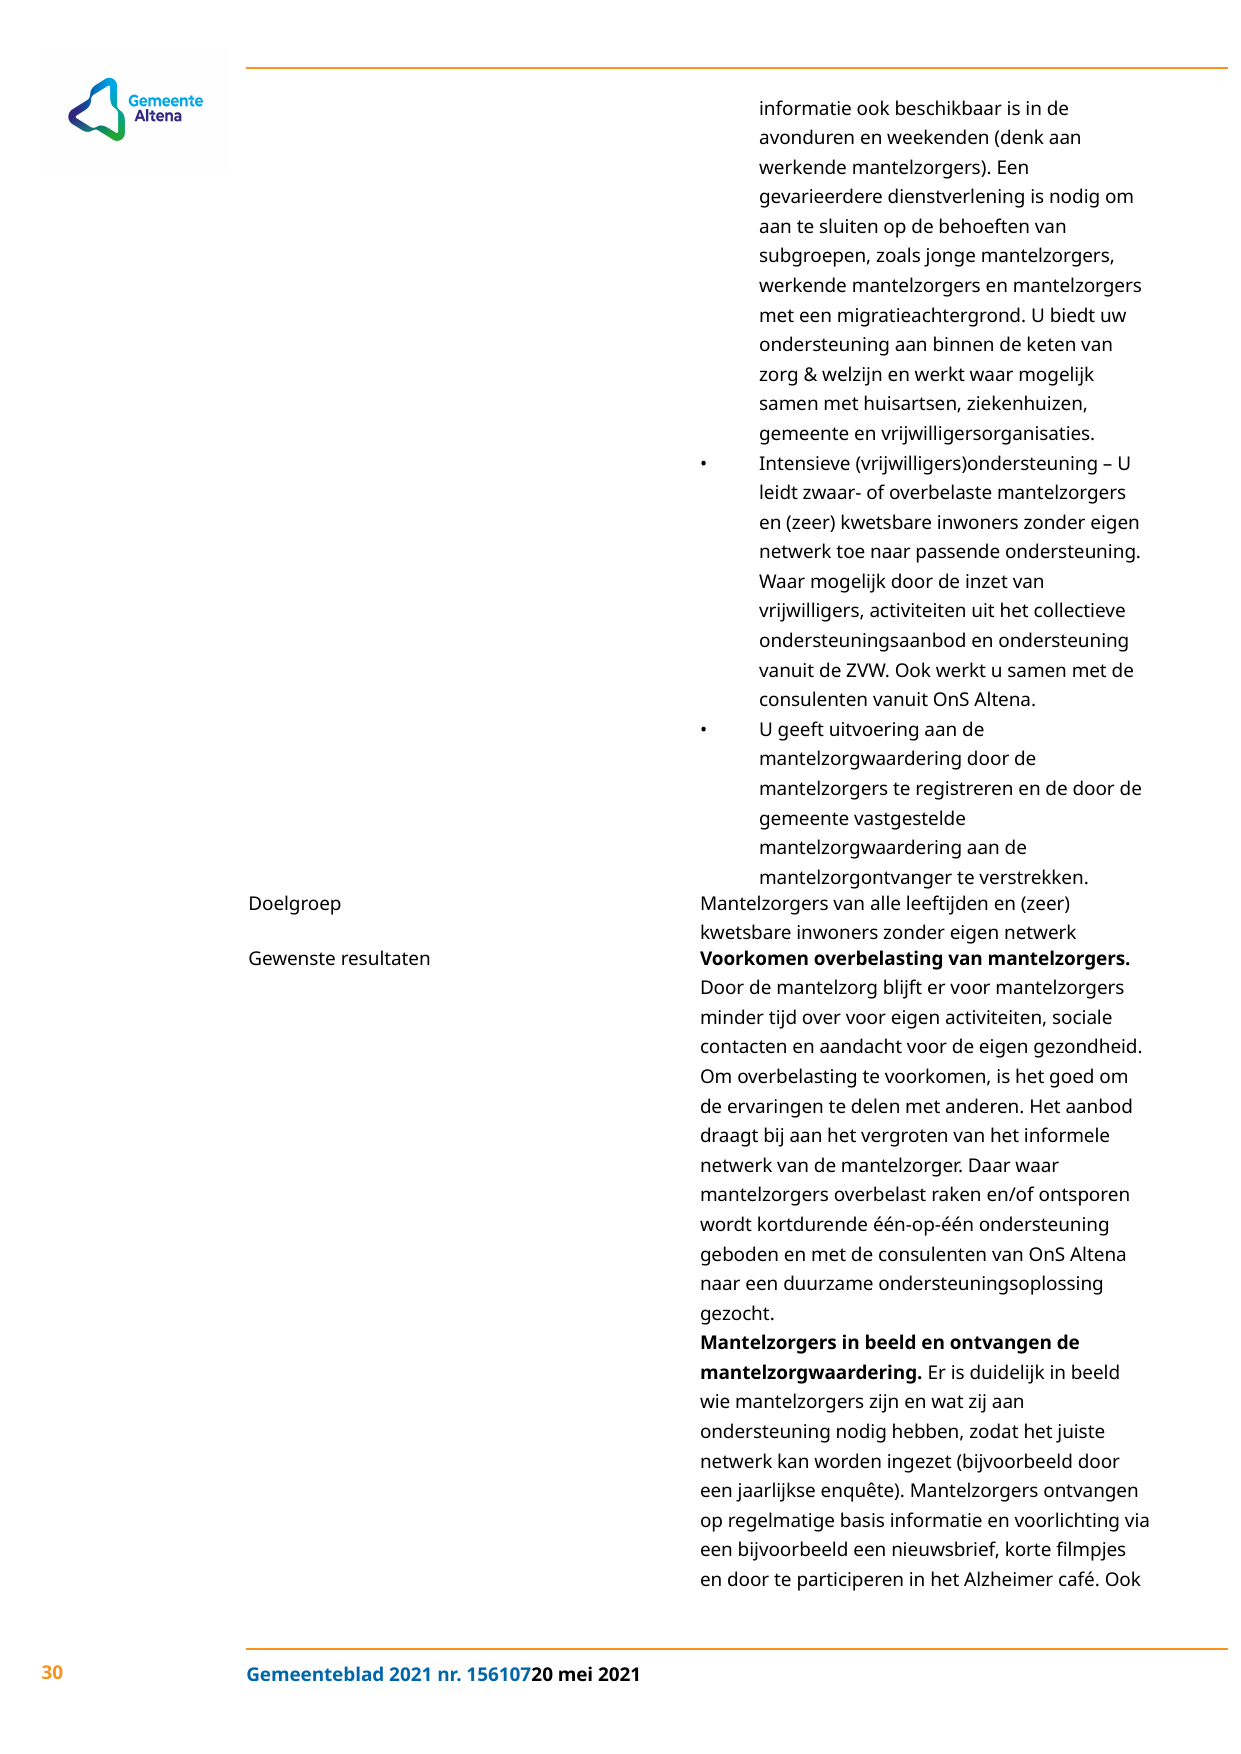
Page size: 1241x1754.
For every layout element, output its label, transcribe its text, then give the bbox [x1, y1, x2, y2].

table_cell Doelgroep [248, 890, 700, 945]
table_cell informatie ook beschikbaar is in de avonduren en weekenden (denk aan werkende mantelzorgers). Een gevarieerdere dienstverlening is nodig om aan te sluiten op de behoeften van subgroepen, zoals jonge mantelzorgers, werkende mantelzorgers en mantelzorgers met een migratieachtergrond. U biedt uw ondersteuning aan binnen de keten van zorg & welzijn en werkt waar mogelijk samen met huisartsen, ziekenhuizen, gemeente en vrijwilligersorganisaties. Intensieve (vrijwilligers)ondersteuning – U leidt zwaar- of overbelaste mantelzorgers en (zeer) kwetsbare inwoners zonder eigen netwerk toe naar passende ondersteuning. Waar mogelijk door de inzet van vrijwilligers, activiteiten uit het collectieve ondersteuningsaanbod en ondersteuning vanuit de ZVW. Ook werkt u samen met de consulenten vanuit OnS Altena. U geeft uitvoering aan de mantelzorgwaardering door de mantelzorgers te registreren en de door de gemeente vastgestelde mantelzorgwaardering aan de mantelzorgontvanger te verstrekken. [700, 95, 1152, 890]
table_cell Mantelzorgers van alle leeftijden en (zeer) kwetsbare inwoners zonder eigen netwerk [700, 890, 1152, 945]
table_cell [248, 95, 700, 890]
table_cell Voorkomen overbelasting van mantelzorgers. Door de mantelzorg blijft er voor mantelzorgers minder tijd over voor eigen activiteiten, sociale contacten en aandacht voor de eigen gezondheid. Om overbelasting te voorkomen, is het goed om de ervaringen te delen met anderen. Het aanbod draagt bij aan het vergroten van het informele netwerk van de mantelzorger. Daar waar mantelzorgers overbelast raken en/of ontsporen wordt kortdurende één-op-één ondersteuning geboden en met de consulenten van OnS Altena naar een duurzame ondersteuningsoplossing gezocht. Mantelzorgers in beeld en ontvangen de mantelzorgwaardering. Er is duidelijk in beeld wie mantelzorgers zijn en wat zij aan ondersteuning nodig hebben, zodat het juiste netwerk kan worden ingezet (bijvoorbeeld door een jaarlijkse enquête). Mantelzorgers ontvangen op regelmatige basis informatie en voorlichting via een bijvoorbeeld een nieuwsbrief, korte filmpjes en door te participeren in het Alzheimer café. Ook [700, 945, 1152, 1592]
picture [41, 47, 231, 172]
table_cell Gewenste resultaten [248, 945, 700, 1592]
